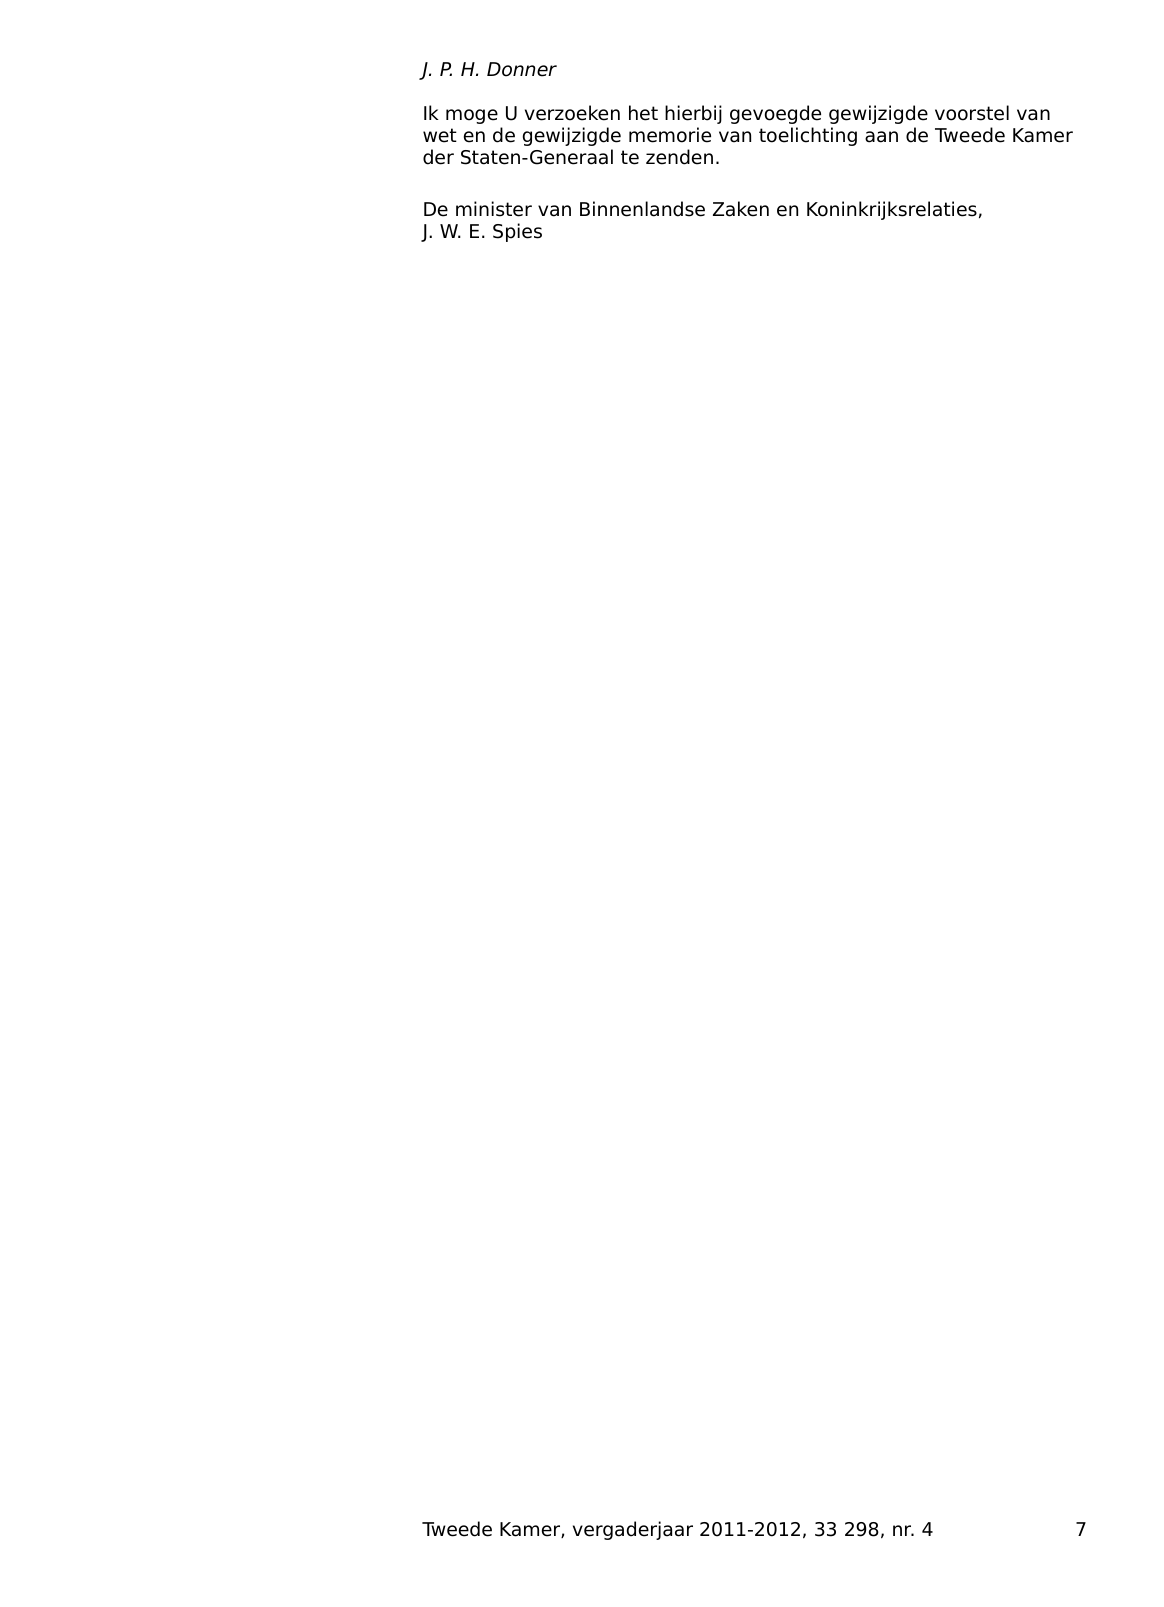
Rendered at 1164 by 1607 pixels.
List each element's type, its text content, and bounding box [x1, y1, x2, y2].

text Ik moge U verzoeken het hierbij gevoegde gewijzigde voorstel van wet en de gewijzigde memorie van toelichting aan de Tweede Kamer der Staten-Generaal te zenden. [422, 103, 1087, 169]
text J. P. H. Donner [422, 59, 1087, 81]
text De minister van Binnenlandse Zaken en Koninkrijksrelaties, J. W. E. Spies [422, 199, 1087, 243]
